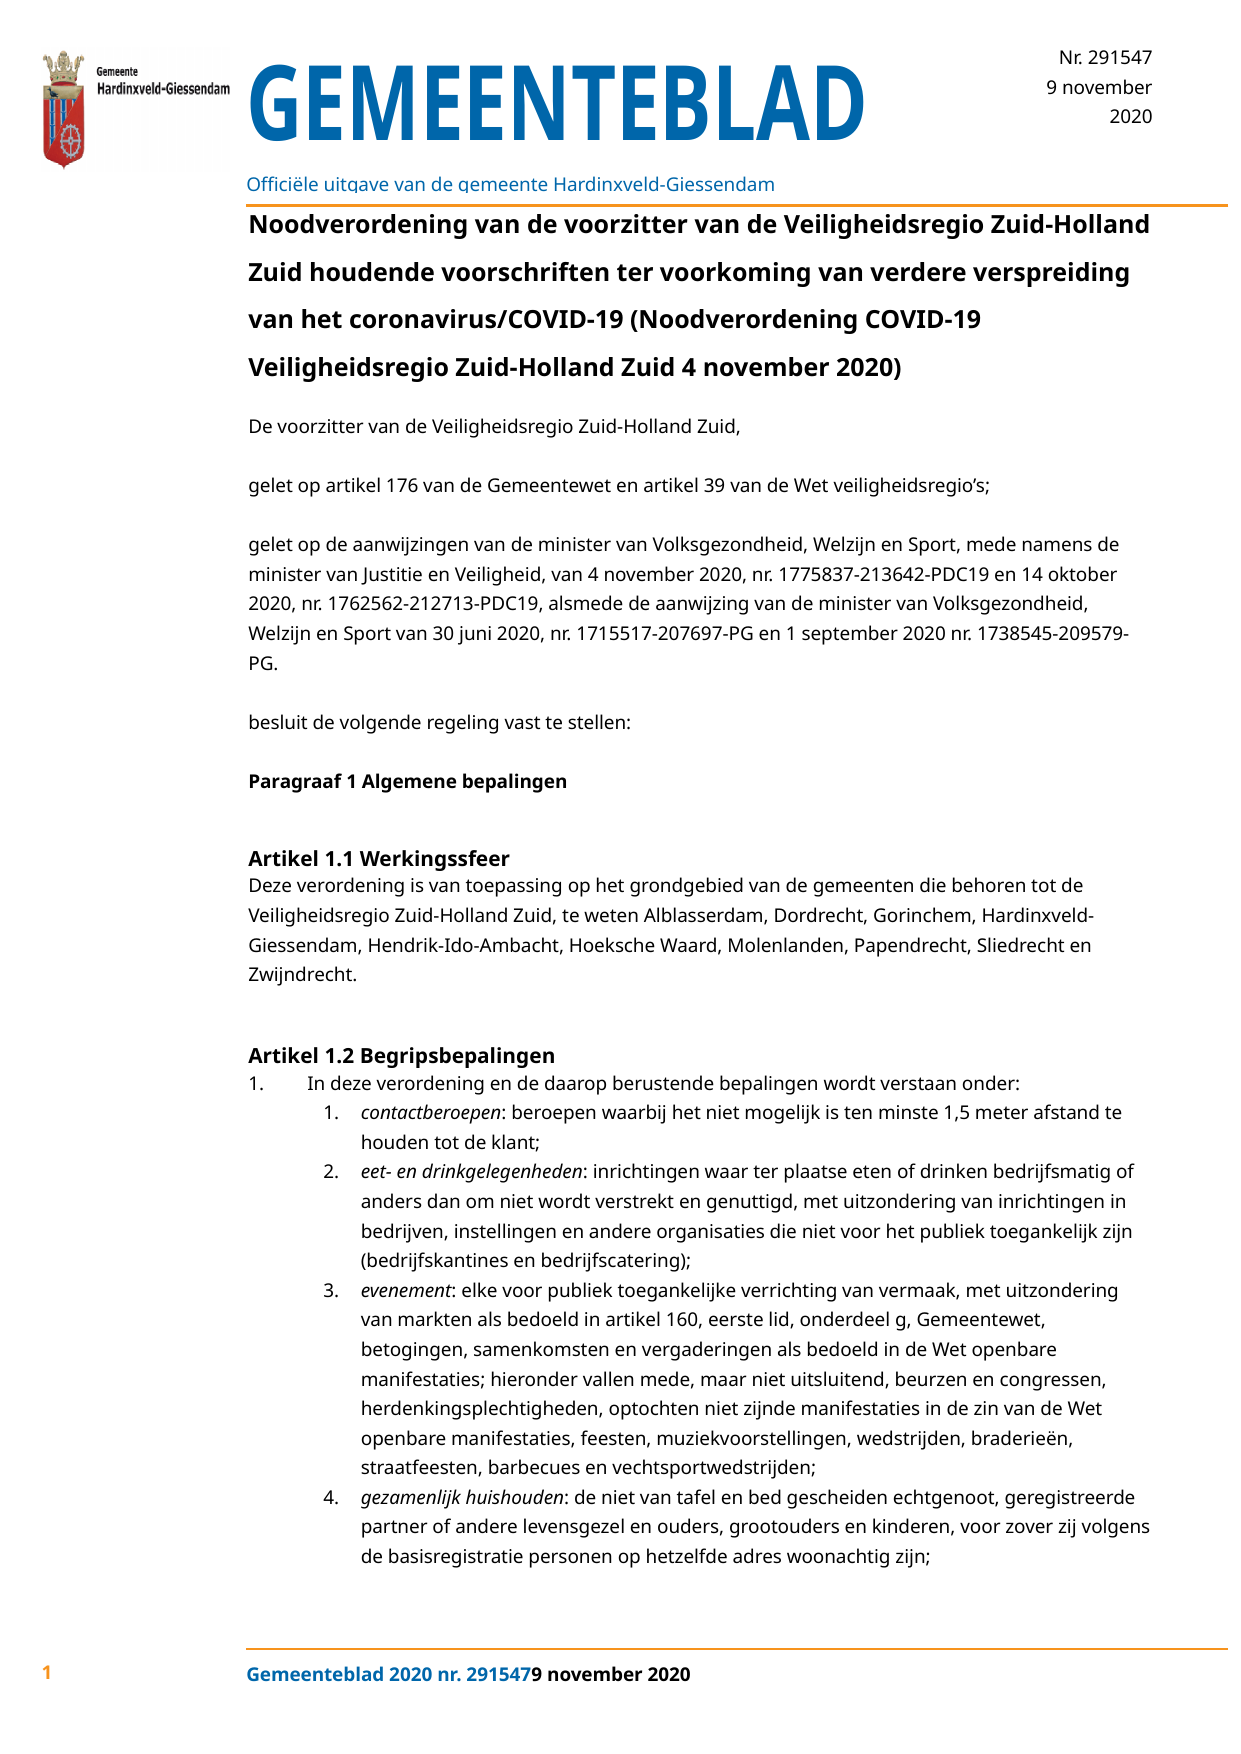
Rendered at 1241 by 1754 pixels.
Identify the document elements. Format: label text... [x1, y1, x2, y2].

picture [41, 47, 231, 172]
text Noodverordening van de voorzitter van de Veiligheidsregio Zuid-Holland Zuid houdende voorschriften ter voorkoming van verdere verspreiding van het coronavirus/COVID-19 (Noodverordening COVID-19 Veiligheidsregio Zuid-Holland Zuid 4 november 2020) [248, 207, 1152, 384]
text Artikel 1.2 Begripsbepalingen [248, 1041, 1152, 1070]
text Paragraaf 1 Algemene bepalingen [248, 768, 1152, 794]
list eet- en drinkgelegenheden: inrichtingen waar ter plaatse eten of drinken bedrijfsmatig of anders dan om niet wordt verstrekt en genuttigd, met uitzondering van inrichtingen in bedrijven, instellingen en andere organisaties die niet voor het publiek toegankelijk zijn (bedrijfskantines en bedrijfscatering); [323, 1159, 1152, 1273]
list gezamenlijk huishouden: de niet van tafel en bed gescheiden echtgenoot, geregistreerde partner of andere levensgezel en ouders, grootouders en kinderen, voor zover zij volgens de basisregistratie personen op hetzelfde adres woonachtig zijn; [323, 1484, 1152, 1569]
text De voorzitter van de Veiligheidsregio Zuid-Holland Zuid, [248, 413, 1152, 439]
text gelet op artikel 176 van de Gemeentewet en artikel 39 van de Wet veiligheidsregio’s; [248, 472, 1152, 498]
list contactberoepen: beroepen waarbij het niet mogelijk is ten minste 1,5 meter afstand te houden tot de klant; [323, 1099, 1152, 1155]
list evenement: elke voor publiek toegankelijke verrichting van vermaak, met uitzondering van markten als bedoeld in artikel 160, eerste lid, onderdeel g, Gemeentewet, betogingen, samenkomsten en vergaderingen als bedoeld in de Wet openbare manifestaties; hieronder vallen mede, maar niet uitsluitend, beurzen en congressen, herdenkingsplechtigheden, optochten niet zijnde manifestaties in de zin van de Wet openbare manifestaties, feesten, muziekvoorstellingen, wedstrijden, braderieën, straatfeesten, barbecues en vechtsportwedstrijden; [323, 1277, 1152, 1480]
text Deze verordening is van toepassing op het grondgebied van de gemeenten die behoren tot de Veiligheidsregio Zuid-Holland Zuid, te weten Alblasserdam, Dordrecht, Gorinchem, Hardinxveld-Giessendam, Hendrik-Ido-Ambacht, Hoeksche Waard, Molenlanden, Papendrecht, Sliedrecht en Zwijndrecht. [248, 873, 1152, 987]
text Artikel 1.1 Werkingssfeer [248, 844, 1152, 873]
list In deze verordening en de daarop berustende bepalingen wordt verstaan onder: [248, 1070, 1152, 1096]
text besluit de volgende regeling vast te stellen: [248, 709, 1152, 735]
text gelet op de aanwijzingen van de minister van Volksgezondheid, Welzijn en Sport, mede namens de minister van Justitie en Veiligheid, van 4 november 2020, nr. 1775837-213642-PDC19 en 14 oktober 2020, nr. 1762562-212713-PDC19, alsmede de aanwijzing van de minister van Volksgezondheid, Welzijn en Sport van 30 juni 2020, nr. 1715517-207697-PG en 1 september 2020 nr. 1738545-209579-PG. [248, 531, 1152, 676]
